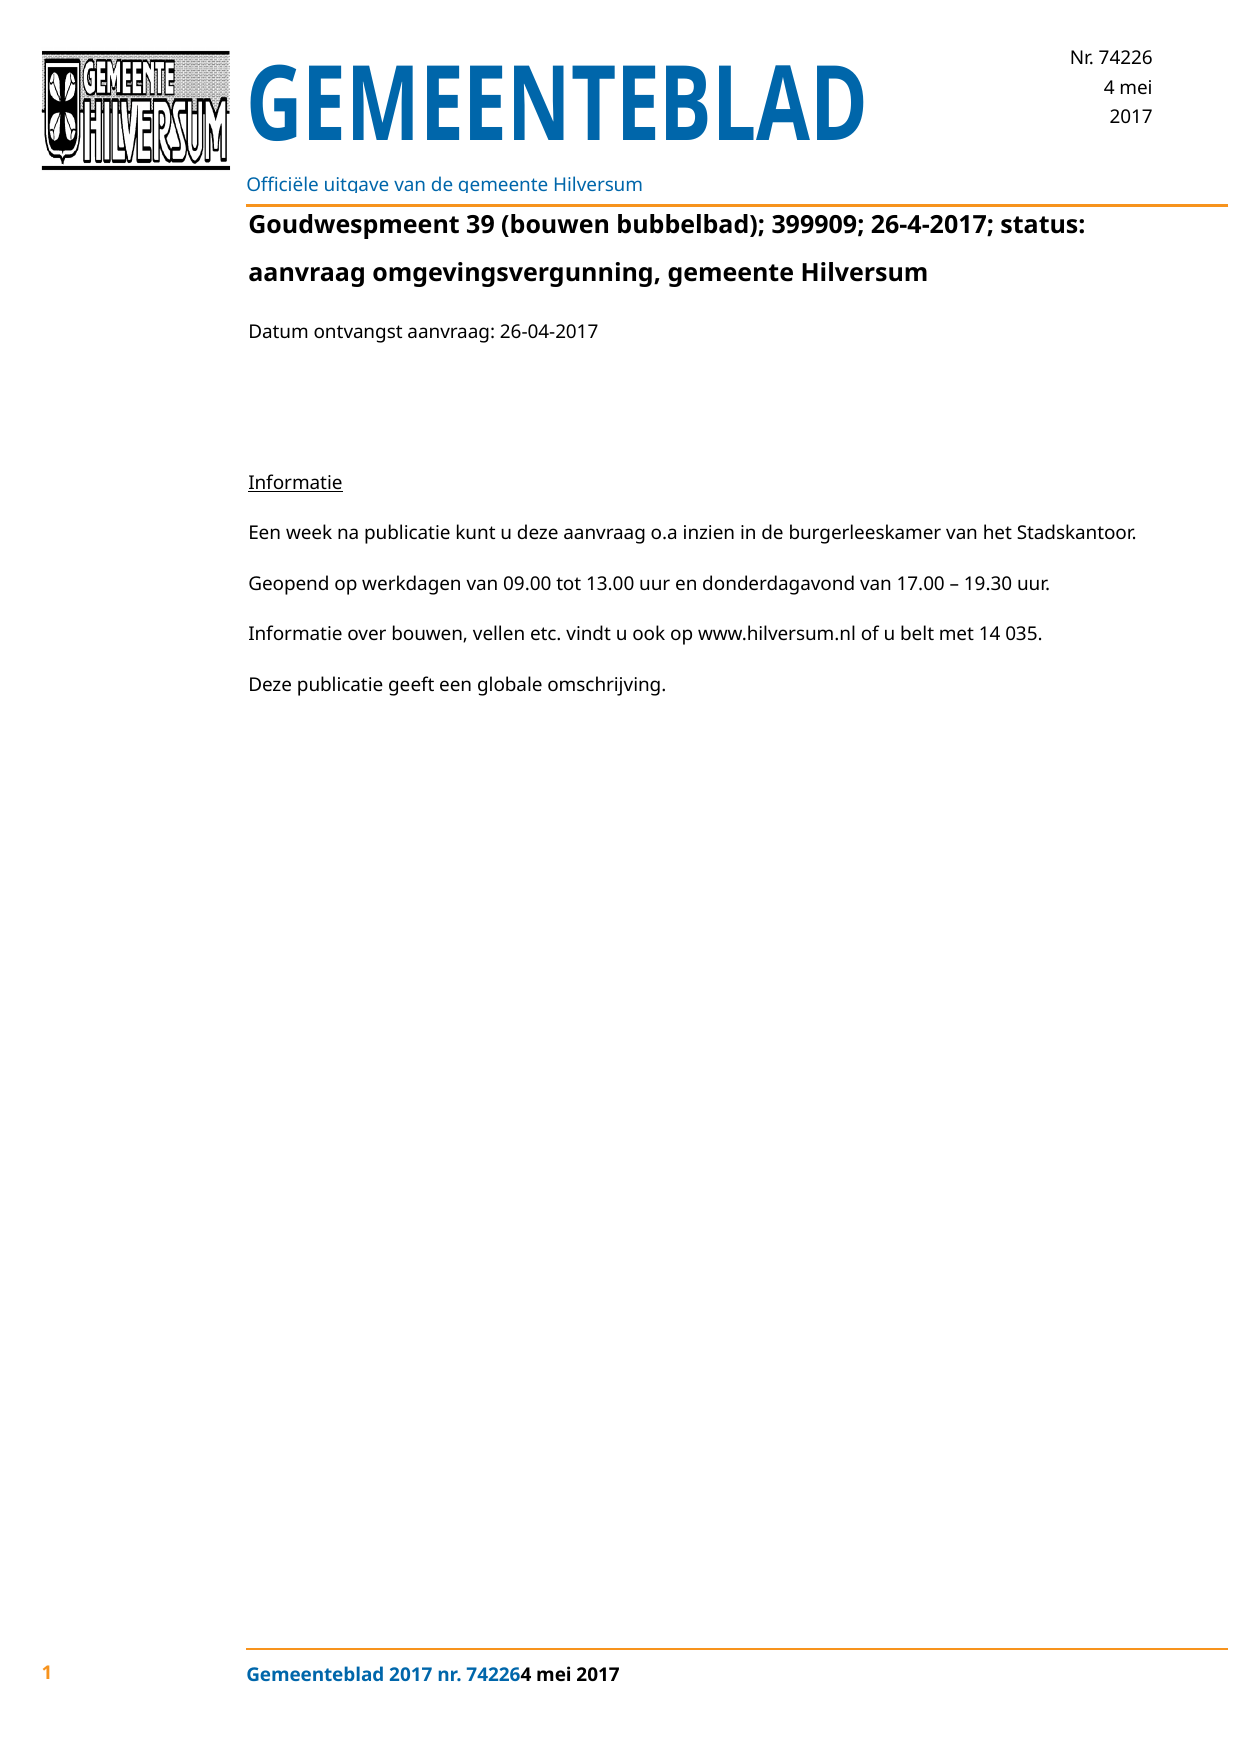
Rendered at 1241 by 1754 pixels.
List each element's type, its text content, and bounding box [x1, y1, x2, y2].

text Informatie [248, 469, 1152, 495]
text Geopend op werkdagen van 09.00 tot 13.00 uur en donderdagavond van 17.00 – 19.30 uur. [248, 570, 1152, 596]
text Een week na publicatie kunt u deze aanvraag o.a inzien in de burgerleeskamer van het Stadskantoor. [248, 519, 1152, 545]
text Goudwespmeent 39 (bouwen bubbelbad); 399909; 26-4-2017; status: aanvraag omgevingsvergunning, gemeente Hilversum [248, 207, 1152, 288]
text Informatie over bouwen, vellen etc. vindt u ook op www.hilversum.nl of u belt met 14 035. [248, 620, 1152, 646]
text Deze publicatie geeft een globale omschrijving. [248, 671, 1152, 697]
picture [41, 47, 231, 172]
text Datum ontvangst aanvraag: 26-04-2017 [248, 318, 1152, 344]
